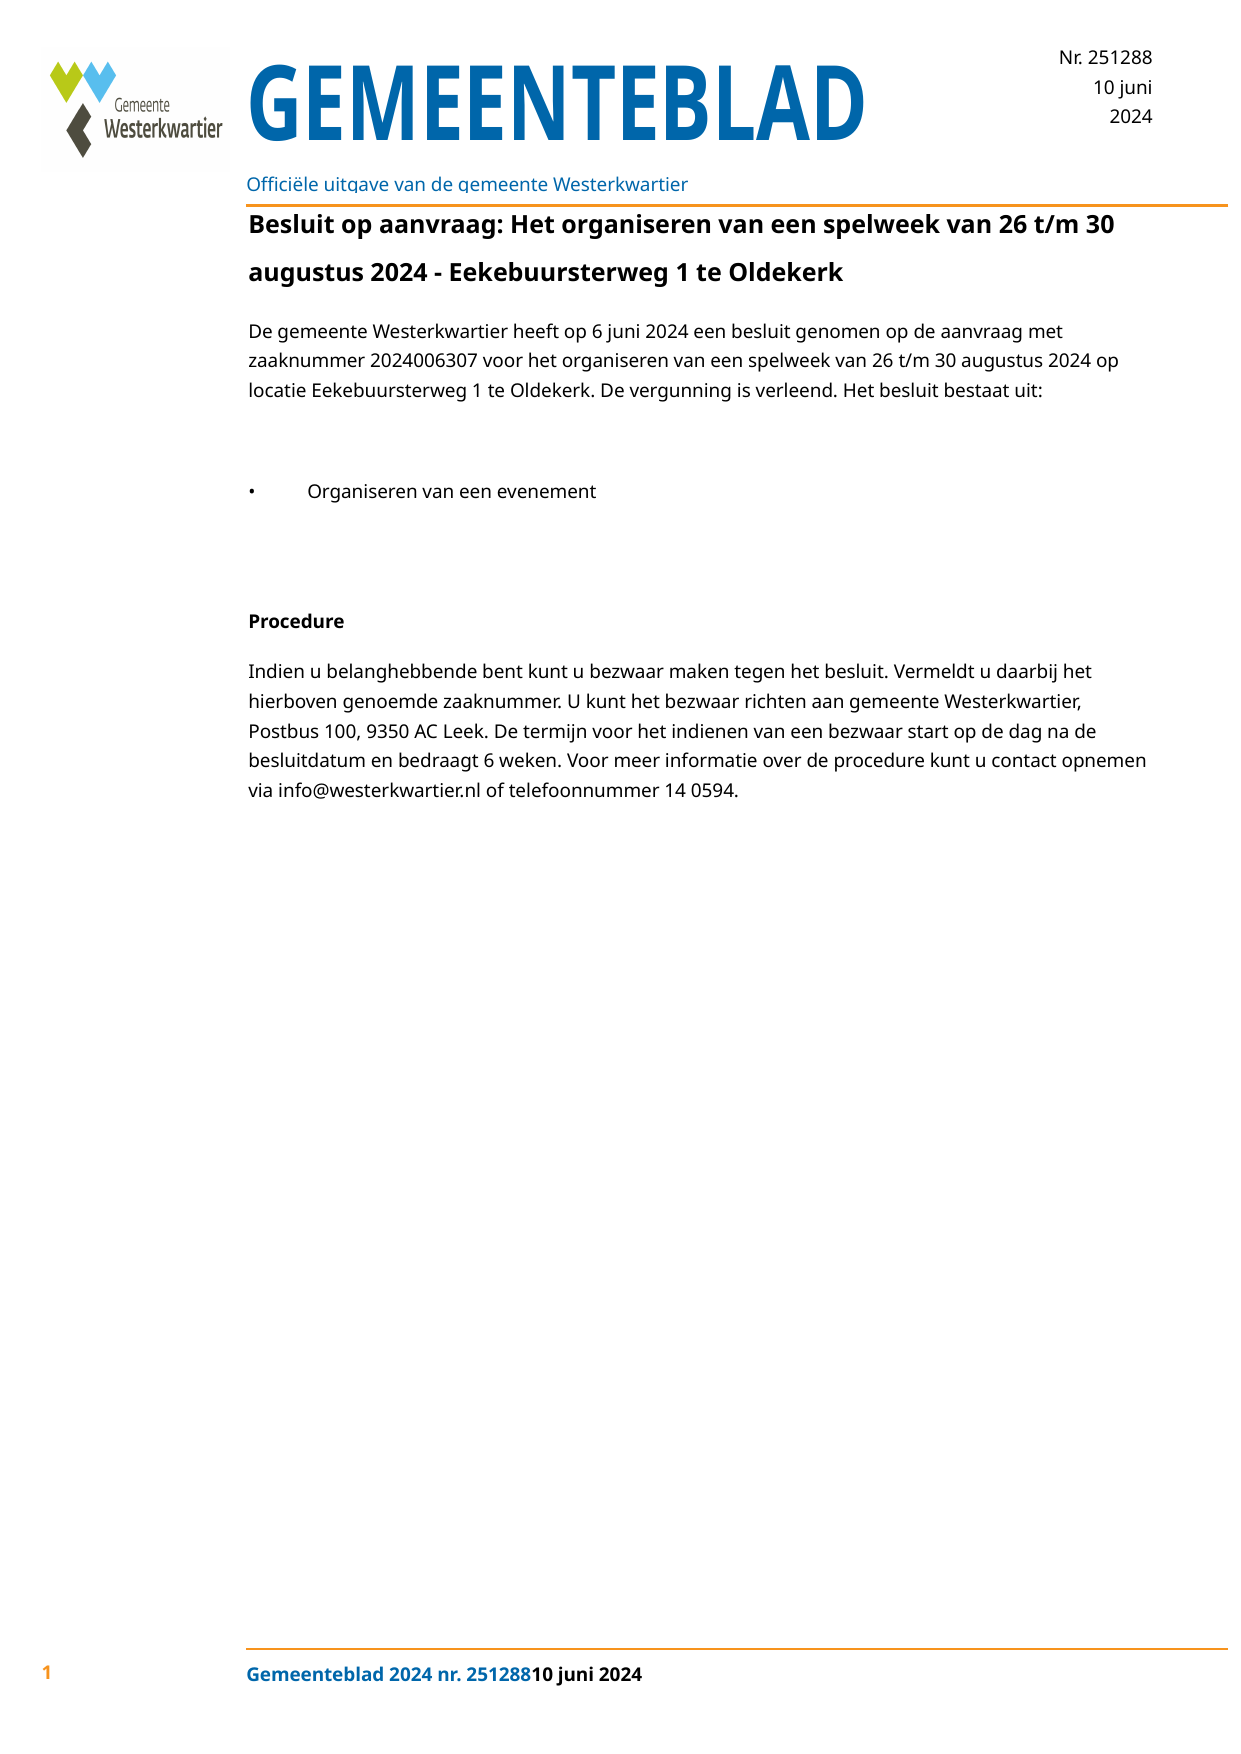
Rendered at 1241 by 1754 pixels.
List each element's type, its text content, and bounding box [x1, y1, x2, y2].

picture [41, 47, 231, 172]
text Besluit op aanvraag: Het organiseren van een spelweek van 26 t/m 30 augustus 2024 - Eekebuursterweg 1 te Oldekerk [248, 207, 1152, 288]
text Procedure [248, 608, 1152, 634]
text Indien u belanghebbende bent kunt u bezwaar maken tegen het besluit. Vermeldt u daarbij het hierboven genoemde zaaknummer. U kunt het bezwaar richten aan gemeente Westerkwartier, Postbus 100, 9350 AC Leek. De termijn voor het indienen van een bezwaar start op de dag na de besluitdatum en bedraagt 6 weken. Voor meer informatie over de procedure kunt u contact opnemen via info@westerkwartier.nl of telefoonnummer 14 0594. [248, 659, 1152, 803]
list Organiseren van een evenement [248, 478, 1152, 504]
text De gemeente Westerkwartier heeft op 6 juni 2024 een besluit genomen op de aanvraag met zaaknummer 2024006307 voor het organiseren van een spelweek van 26 t/m 30 augustus 2024 op locatie Eekebuursterweg 1 te Oldekerk. De vergunning is verleend. Het besluit bestaat uit: [248, 318, 1152, 403]
